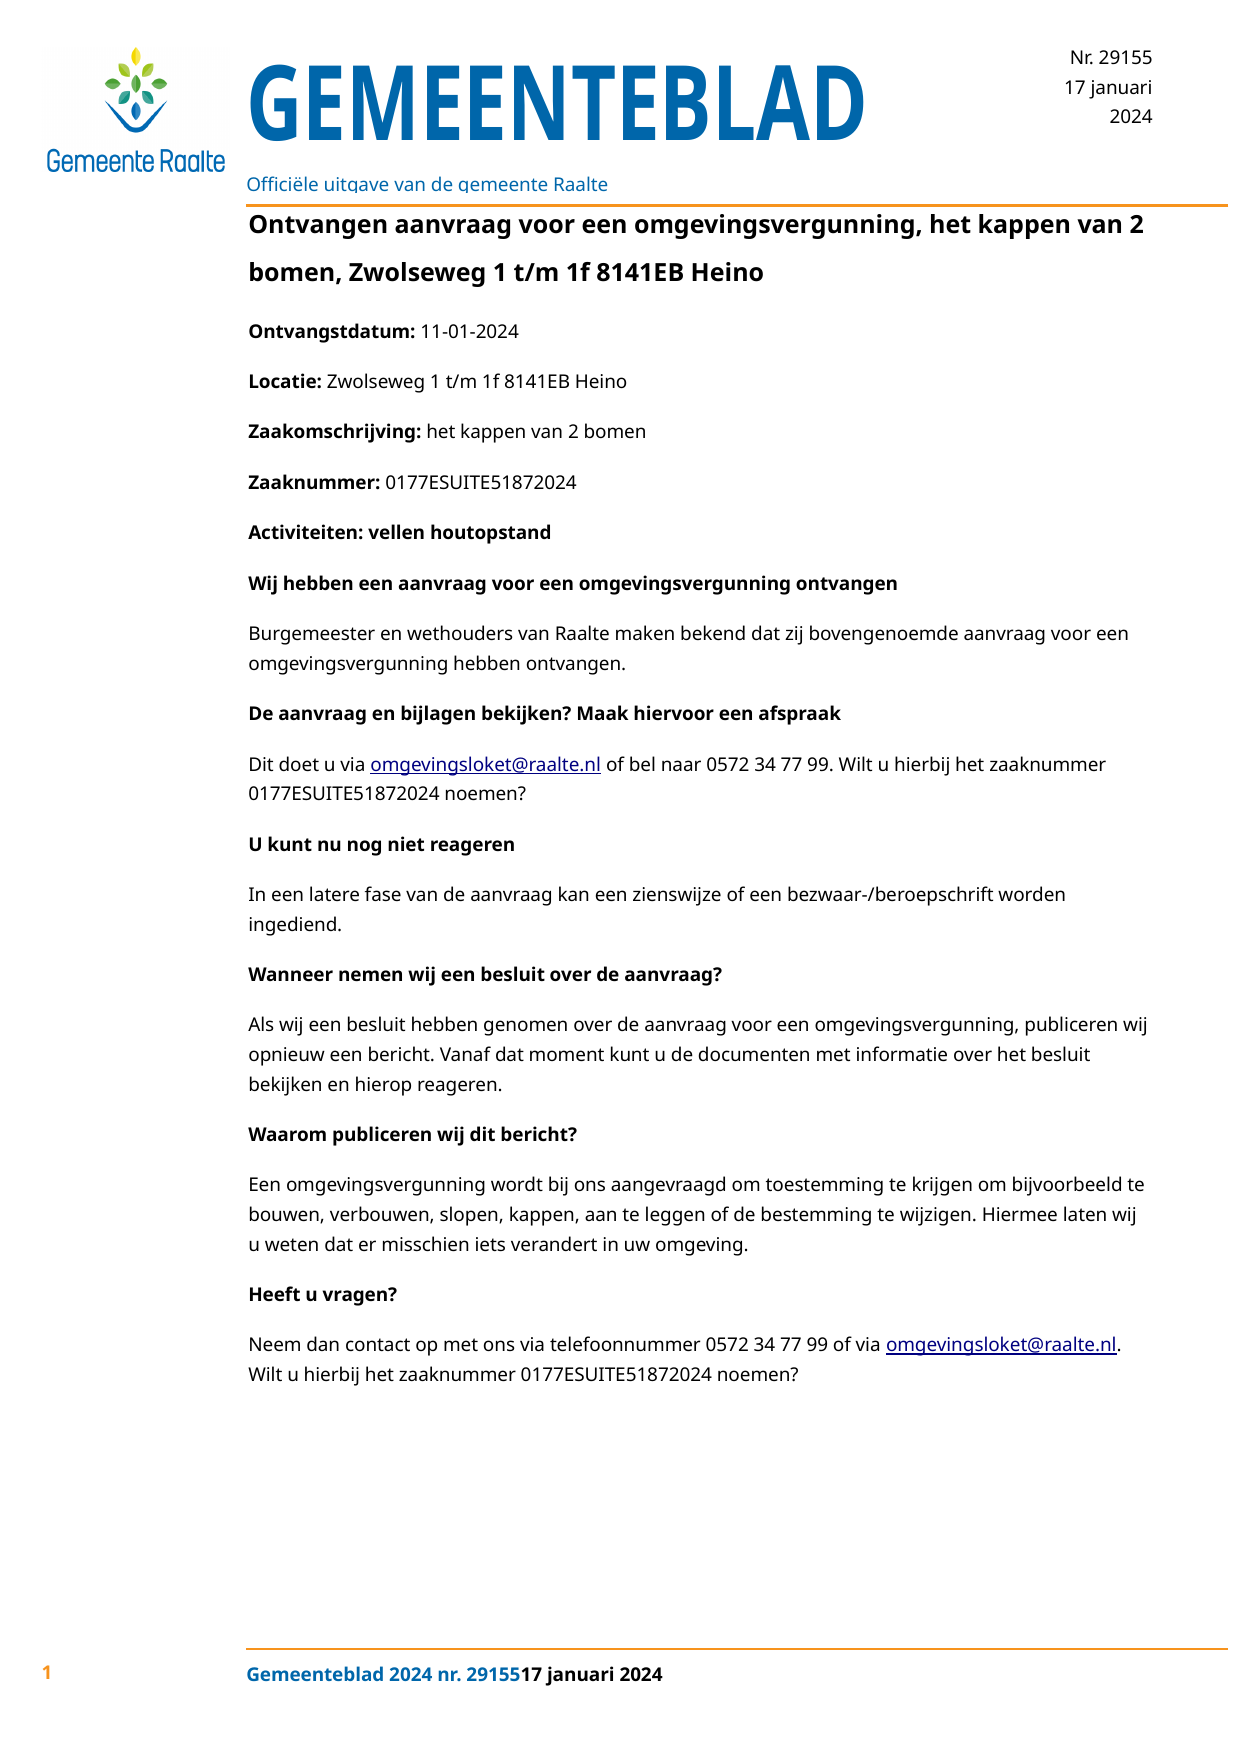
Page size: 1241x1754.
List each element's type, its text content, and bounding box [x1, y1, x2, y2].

text Heeft u vragen? [248, 1281, 1152, 1307]
text Waarom publiceren wij dit bericht? [248, 1121, 1152, 1147]
text Zaaknummer: 0177ESUITE51872024 [248, 469, 1152, 495]
text Zaakomschrijving: het kappen van 2 bomen [248, 419, 1152, 444]
text Ontvangstdatum: 11-01-2024 [248, 318, 1152, 344]
text Een omgevingsvergunning wordt bij ons aangevraagd om toestemming te krijgen om bijvoorbeeld te bouwen, verbouwen, slopen, kappen, aan te leggen of de bestemming te wijzigen. Hiermee laten wij u weten dat er misschien iets verandert in uw omgeving. [248, 1172, 1152, 1257]
text Als wij een besluit hebben genomen over de aanvraag voor een omgevingsvergunning, publiceren wij opnieuw een bericht. Vanaf dat moment kunt u de documenten met informatie over het besluit bekijken en hierop reageren. [248, 1012, 1152, 1097]
text Wij hebben een aanvraag voor een omgevingsvergunning ontvangen [248, 570, 1152, 596]
text Ontvangen aanvraag voor een omgevingsvergunning, het kappen van 2 bomen, Zwolseweg 1 t/m 1f 8141EB Heino [248, 207, 1152, 288]
text U kunt nu nog niet reageren [248, 831, 1152, 857]
picture [41, 47, 231, 172]
text Locatie: Zwolseweg 1 t/m 1f 8141EB Heino [248, 368, 1152, 394]
text In een latere fase van de aanvraag kan een zienswijze of een bezwaar-/beroepschrift worden ingediend. [248, 881, 1152, 937]
text Activiteiten: vellen houtopstand [248, 519, 1152, 545]
text De aanvraag en bijlagen bekijken? Maak hiervoor een afspraak [248, 700, 1152, 726]
text Dit doet u via omgevingsloket@raalte.nl of bel naar 0572 34 77 99. Wilt u hierbij het zaaknummer 0177ESUITE51872024 noemen? [248, 751, 1152, 806]
text Wanneer nemen wij een besluit over de aanvraag? [248, 961, 1152, 987]
text Burgemeester en wethouders van Raalte maken bekend dat zij bovengenoemde aanvraag voor een omgevingsvergunning hebben ontvangen. [248, 620, 1152, 676]
text Neem dan contact op met ons via telefoonnummer 0572 34 77 99 of via omgevingsloket@raalte.nl. Wilt u hierbij het zaaknummer 0177ESUITE51872024 noemen? [248, 1332, 1152, 1387]
